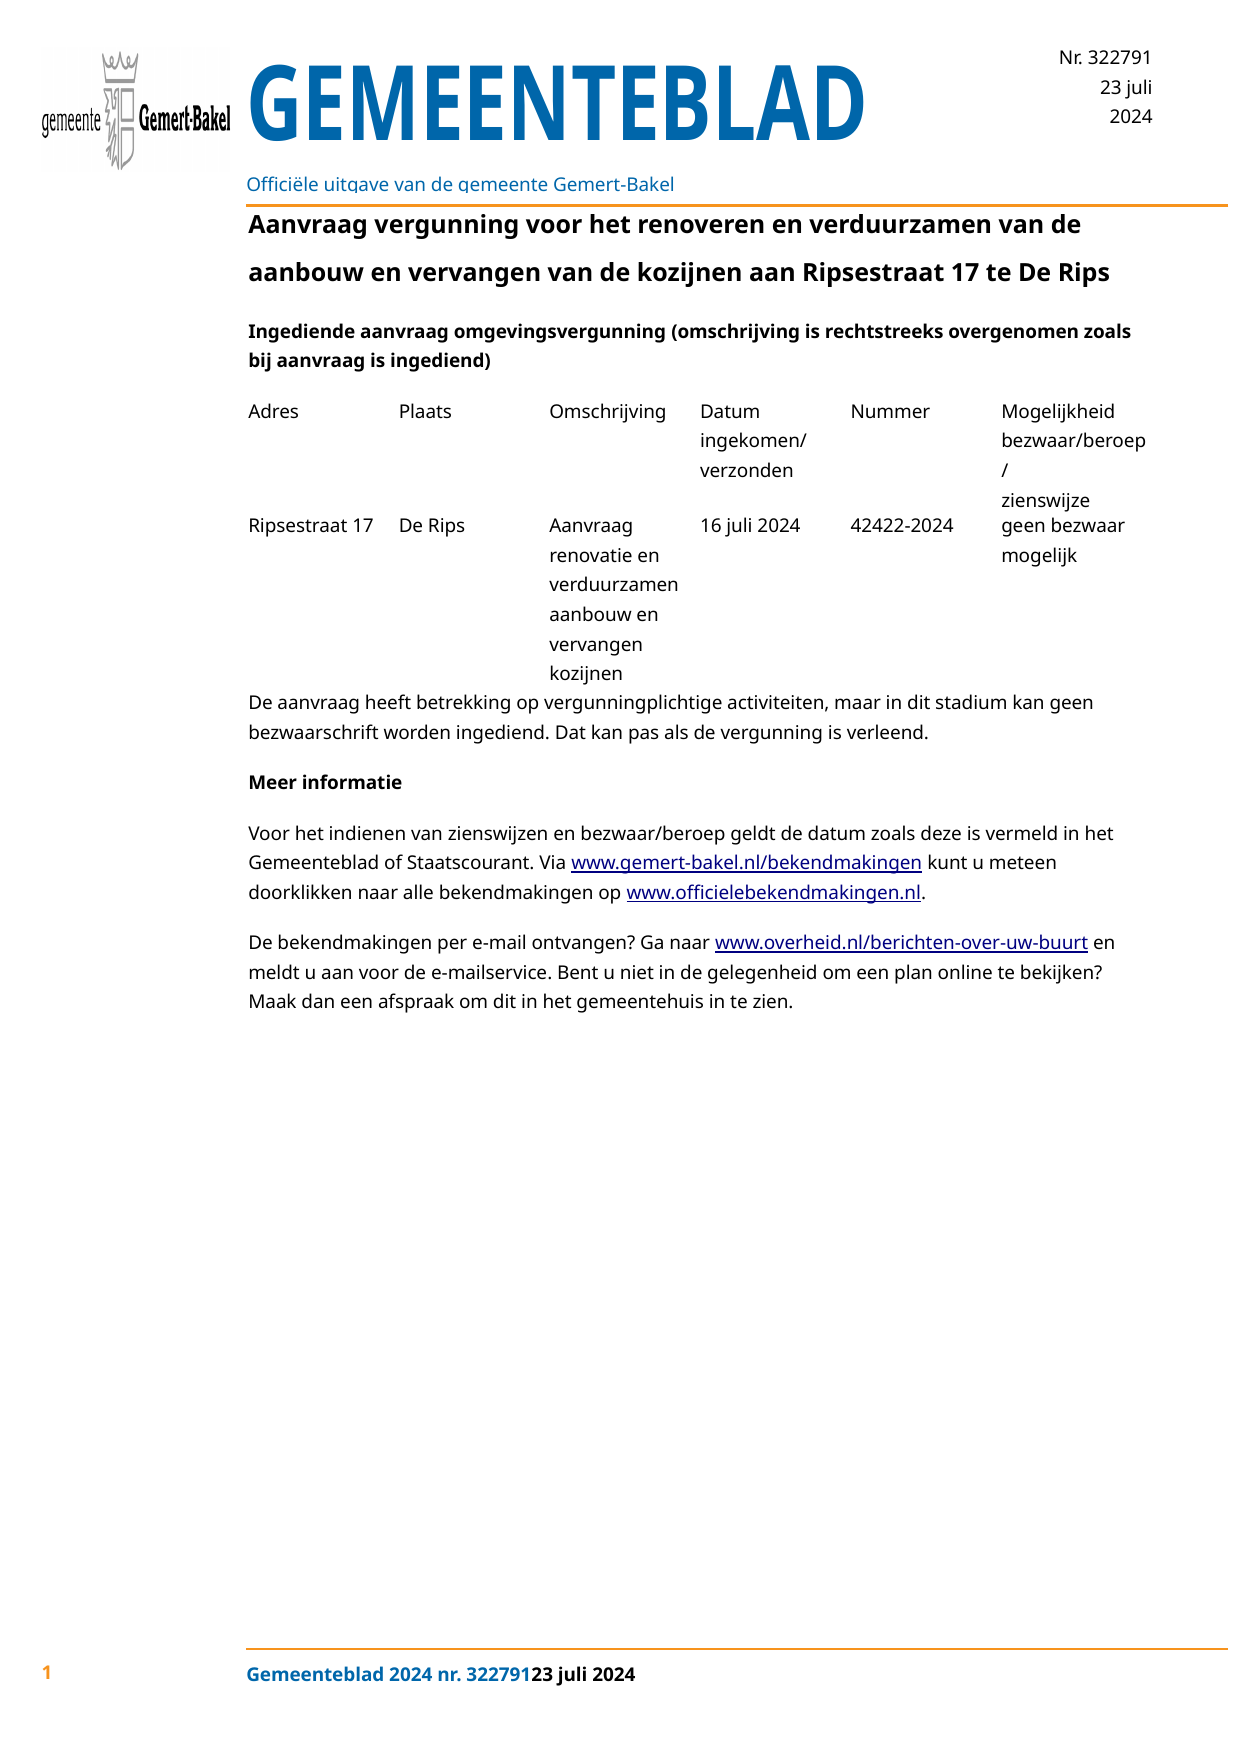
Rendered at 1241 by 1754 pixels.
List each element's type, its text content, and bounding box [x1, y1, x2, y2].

text Aanvraag vergunning voor het renoveren en verduurzamen van de aanbouw en vervangen van de kozijnen aan Ripsestraat 17 te De Rips [248, 207, 1152, 288]
table_header Nummer [850, 398, 1001, 512]
text Voor het indienen van zienswijzen en bezwaar/beroep geldt de datum zoals deze is vermeld in het Gemeenteblad of Staatscourant. Via www.gemert-bakel.nl/bekendmakingen kunt u meteen doorklikken naar alle bekendmakingen op www.officielebekendmakingen.nl. [248, 820, 1152, 905]
table_header Adres [248, 398, 398, 512]
text De aanvraag heeft betrekking op vergunningplichtige activiteiten, maar in dit stadium kan geen bezwaarschrift worden ingediend. Dat kan pas als de vergunning is verleend. [248, 689, 1152, 745]
table_cell Ripsestraat 17 [248, 513, 398, 686]
table_header Datum ingekomen/ verzonden [700, 398, 850, 512]
table_cell 16 juli 2024 [700, 513, 850, 686]
table_cell geen bezwaar mogelijk [1001, 513, 1152, 686]
table_cell Aanvraag renovatie en verduurzamen aanbouw en vervangen kozijnen [549, 513, 700, 686]
table_header Mogelijkheid bezwaar/beroep/ zienswijze [1001, 398, 1152, 512]
table_cell 42422-2024 [850, 513, 1001, 686]
text Meer informatie [248, 769, 1152, 795]
text Ingediende aanvraag omgevingsvergunning (omschrijving is rechtstreeks overgenomen zoals bij aanvraag is ingediend) [248, 318, 1152, 373]
picture [41, 47, 231, 172]
table_header Omschrijving [549, 398, 700, 512]
table_cell De Rips [399, 513, 549, 686]
text De bekendmakingen per e-mail ontvangen? Ga naar www.overheid.nl/berichten-over-uw-buurt en meldt u aan voor de e-mailservice. Bent u niet in de gelegenheid om een plan online te bekijken? Maak dan een afspraak om dit in het gemeentehuis in te zien. [248, 929, 1152, 1014]
table_header Plaats [399, 398, 549, 512]
